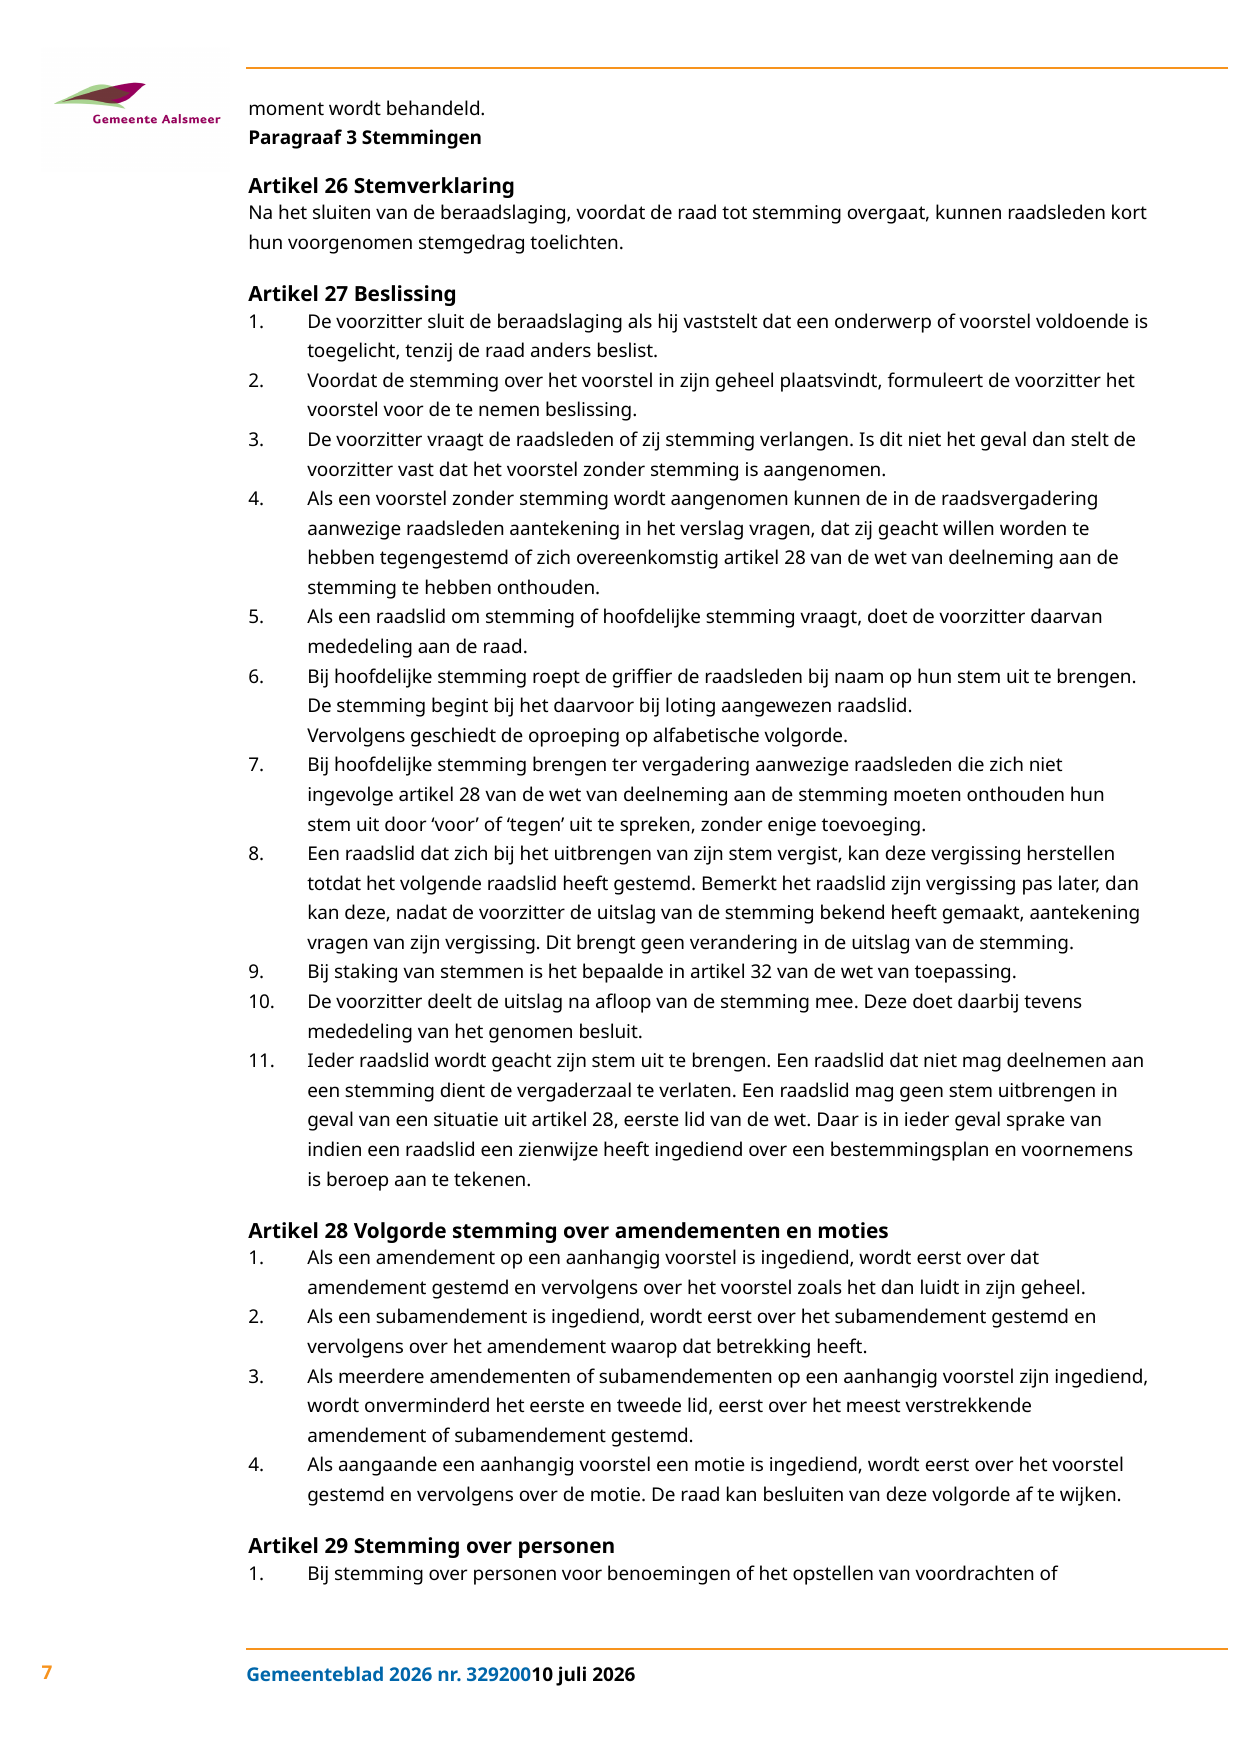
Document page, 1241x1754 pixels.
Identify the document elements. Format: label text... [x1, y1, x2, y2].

picture [41, 47, 231, 172]
list Bij hoofdelijke stemming roept de griffier de raadsleden bij naam op hun stem uit te brengen. De stemming begint bij het daarvoor bij loting aangewezen raadslid. [248, 663, 1152, 718]
list Bij hoofdelijke stemming brengen ter vergadering aanwezige raadsleden die zich niet ingevolge artikel 28 van de wet van deelneming aan de stemming moeten onthouden hun stem uit door ‘voor’ of ‘tegen’ uit te spreken, zonder enige toevoeging. [248, 752, 1152, 836]
text Na het sluiten van de beraadslaging, voordat de raad tot stemming overgaat, kunnen raadsleden kort hun voorgenomen stemgedrag toelichten. [248, 199, 1152, 255]
list De voorzitter deelt de uitslag na afloop van de stemming mee. Deze doet daarbij tevens mededeling van het genomen besluit. [248, 988, 1152, 1043]
list Voordat de stemming over het voorstel in zijn geheel plaatsvindt, formuleert de voorzitter het voorstel voor de te nemen beslissing. [248, 367, 1152, 422]
text moment wordt behandeld. [248, 95, 1152, 121]
list Als een subamendement is ingediend, wordt eerst over het subamendement gestemd en vervolgens over het amendement waarop dat betrekking heeft. [248, 1304, 1152, 1359]
text Artikel 27 Beslissing [248, 279, 1152, 308]
list Als aangaande een aanhangig voorstel een motie is ingediend, wordt eerst over het voorstel gestemd en vervolgens over de motie. De raad kan besluiten van deze volgorde af te wijken. [248, 1452, 1152, 1507]
list Als een amendement op een aanhangig voorstel is ingediend, wordt eerst over dat amendement gestemd en vervolgens over het voorstel zoals het dan luidt in zijn geheel. [248, 1244, 1152, 1300]
list Ieder raadslid wordt geacht zijn stem uit te brengen. Een raadslid dat niet mag deelnemen aan een stemming dient de vergaderzaal te verlaten. Een raadslid mag geen stem uitbrengen in geval van een situatie uit artikel 28, eerste lid van de wet. Daar is in ieder geval sprake van indien een raadslid een zienwijze heeft ingediend over een bestemmingsplan en voornemens is beroep aan te tekenen. [248, 1047, 1152, 1191]
list Als een raadslid om stemming of hoofdelijke stemming vraagt, doet de voorzitter daarvan mededeling aan de raad. [248, 604, 1152, 659]
text Artikel 26 Stemverklaring [248, 171, 1152, 199]
list De voorzitter vraagt de raadsleden of zij stemming verlangen. Is dit niet het geval dan stelt de voorzitter vast dat het voorstel zonder stemming is aangenomen. [248, 426, 1152, 481]
list Als meerdere amendementen of subamendementen op een aanhangig voorstel zijn ingediend, wordt onverminderd het eerste en tweede lid, eerst over het meest verstrekkende amendement of subamendement gestemd. [248, 1363, 1152, 1448]
list De voorzitter sluit de beraadslaging als hij vaststelt dat een onderwerp of voorstel voldoende is toegelicht, tenzij de raad anders beslist. [248, 308, 1152, 363]
list Bij stemming over personen voor benoemingen of het opstellen van voordrachten of [248, 1560, 1152, 1586]
text Paragraaf 3 Stemmingen [248, 124, 1152, 150]
list Een raadslid dat zich bij het uitbrengen van zijn stem vergist, kan deze vergissing herstellen totdat het volgende raadslid heeft gestemd. Bemerkt het raadslid zijn vergissing pas later, dan kan deze, nadat de voorzitter de uitslag van de stemming bekend heeft gemaakt, aantekening vragen van zijn vergissing. Dit brengt geen verandering in de uitslag van de stemming. [248, 840, 1152, 955]
list Bij staking van stemmen is het bepaalde in artikel 32 van de wet van toepassing. [248, 959, 1152, 984]
list Als een voorstel zonder stemming wordt aangenomen kunnen de in de raadsvergadering aanwezige raadsleden aantekening in het verslag vragen, dat zij geacht willen worden te hebben tegengestemd of zich overeenkomstig artikel 28 van de wet van deelneming aan de stemming te hebben onthouden. [248, 485, 1152, 600]
text Artikel 28 Volgorde stemming over amendementen en moties [248, 1216, 1152, 1244]
list Vervolgens geschiedt de oproeping op alfabetische volgorde. [248, 722, 1152, 748]
text Artikel 29 Stemming over personen [248, 1532, 1152, 1560]
